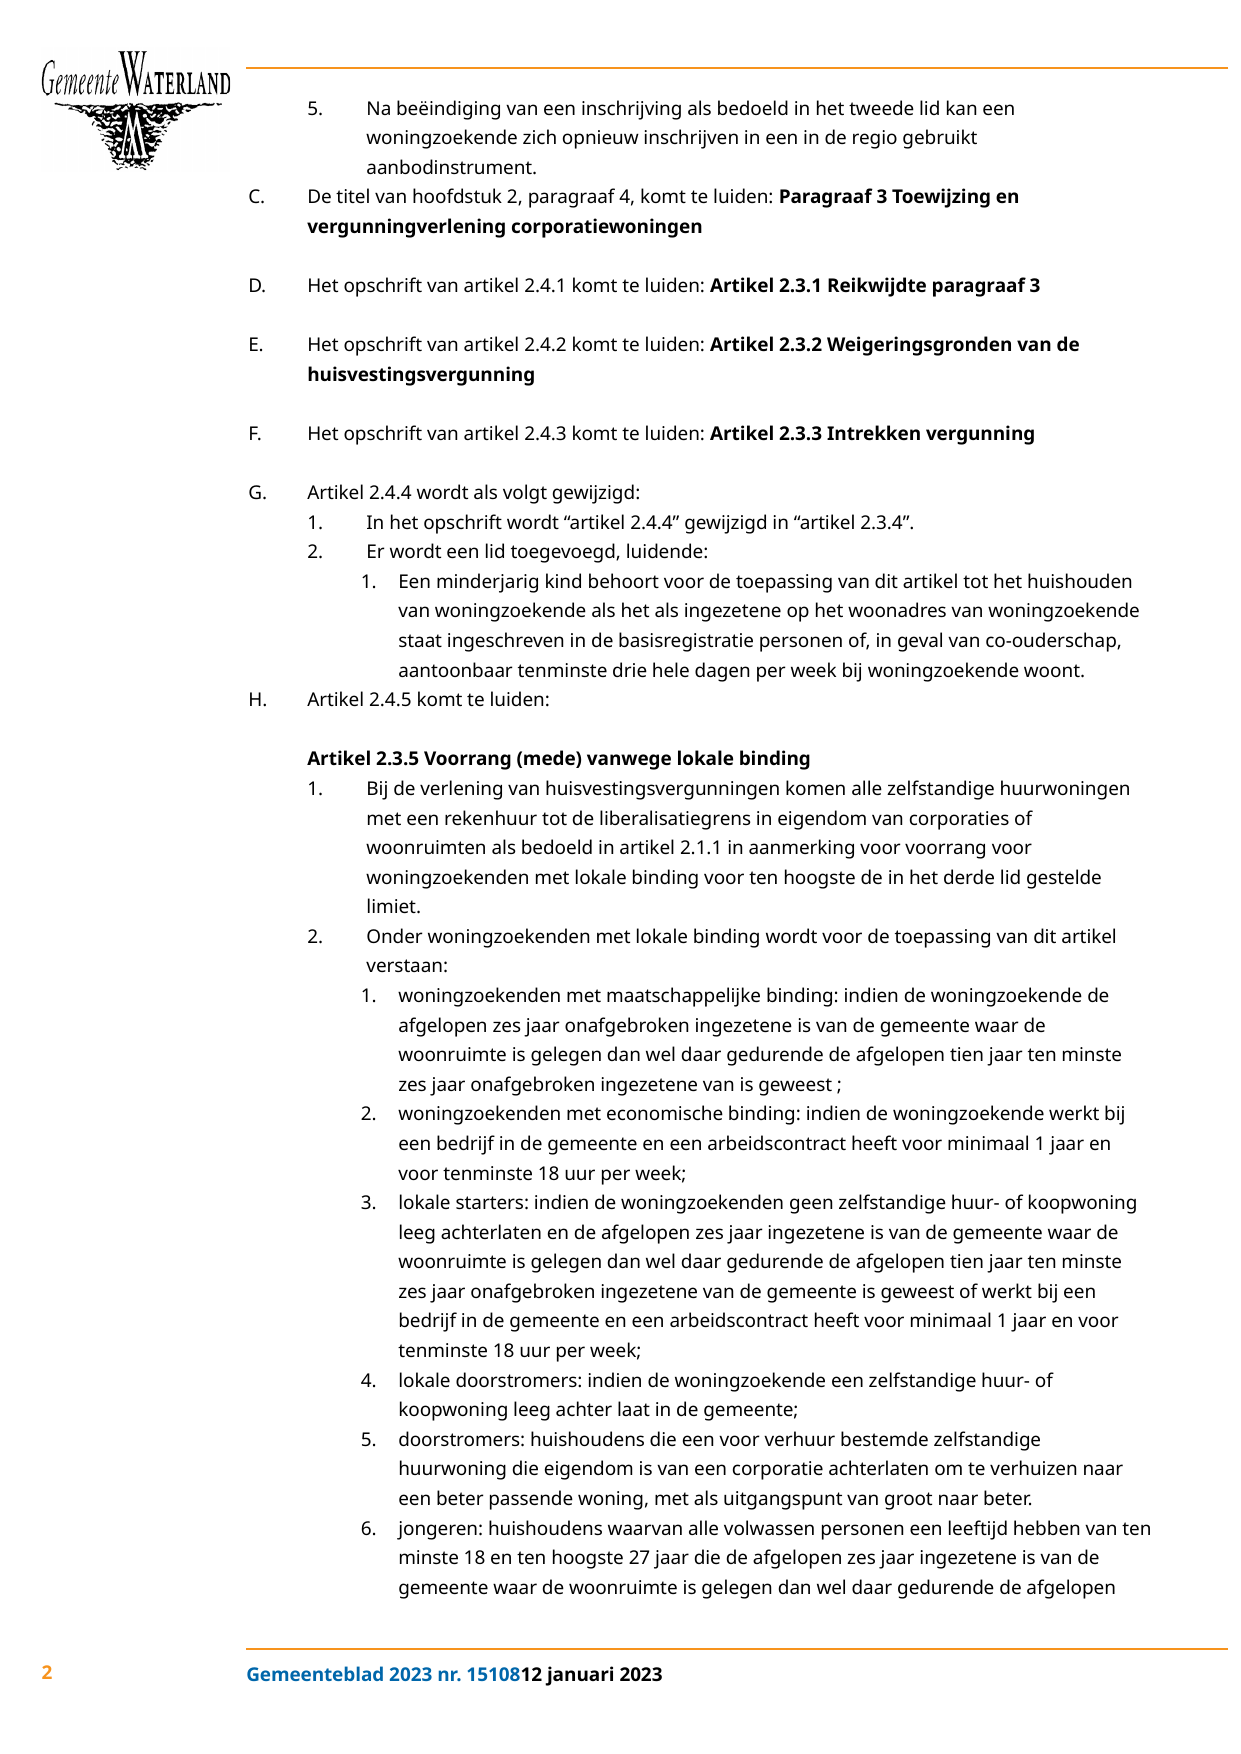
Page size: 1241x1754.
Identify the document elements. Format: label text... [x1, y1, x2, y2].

list In het opschrift wordt “artikel 2.4.4” gewijzigd in “artikel 2.3.4”. [307, 509, 1152, 535]
list De titel van hoofdstuk 2, paragraaf 4, komt te luiden: Paragraaf 3 Toewijzing en vergunningverlening corporatiewoningen [248, 183, 1152, 239]
list Er wordt een lid toegevoegd, luidende: [307, 538, 1152, 564]
list Het opschrift van artikel 2.4.1 komt te luiden: Artikel 2.3.1 Reikwijdte paragraaf 3 [248, 272, 1152, 298]
list woningzoekenden met economische binding: indien de woningzoekende werkt bij een bedrijf in de gemeente en een arbeidscontract heeft voor minimaal 1 jaar en voor tenminste 18 uur per week; [361, 1101, 1152, 1186]
list Na beëindiging van een inschrijving als bedoeld in het tweede lid kan een woningzoekende zich opnieuw inschrijven in een in de regio gebruikt aanbodinstrument. [307, 95, 1152, 180]
list jongeren: huishoudens waarvan alle volwassen personen een leeftijd hebben van ten minste 18 en ten hoogste 27 jaar die de afgelopen zes jaar ingezetene is van de gemeente waar de woonruimte is gelegen dan wel daar gedurende de afgelopen [361, 1515, 1152, 1600]
list lokale doorstromers: indien de woningzoekende een zelfstandige huur- of koopwoning leeg achter laat in de gemeente; [361, 1367, 1152, 1422]
list Artikel 2.4.5 komt te luiden: [248, 686, 1152, 712]
list Het opschrift van artikel 2.4.2 komt te luiden: Artikel 2.3.2 Weigeringsgronden van de huisvestingsvergunning [248, 331, 1152, 387]
list Het opschrift van artikel 2.4.3 komt te luiden: Artikel 2.3.3 Intrekken vergunning [248, 420, 1152, 446]
list Een minderjarig kind behoort voor de toepassing van dit artikel tot het huishouden van woningzoekende als het als ingezetene op het woonadres van woningzoekende staat ingeschreven in de basisregistratie personen of, in geval van co-ouderschap, aantoonbaar tenminste drie hele dagen per week bij woningzoekende woont. [361, 568, 1152, 683]
list Artikel 2.3.5 Voorrang (mede) vanwege lokale binding [248, 746, 1152, 771]
list Onder woningzoekenden met lokale binding wordt voor de toepassing van dit artikel verstaan: [307, 923, 1152, 978]
list lokale starters: indien de woningzoekenden geen zelfstandige huur- of koopwoning leeg achterlaten en de afgelopen zes jaar ingezetene is van de gemeente waar de woonruimte is gelegen dan wel daar gedurende de afgelopen tien jaar ten minste zes jaar onafgebroken ingezetene van de gemeente is geweest of werkt bij een bedrijf in de gemeente en een arbeidscontract heeft voor minimaal 1 jaar en voor tenminste 18 uur per week; [361, 1189, 1152, 1363]
picture [41, 47, 231, 172]
list Bij de verlening van huisvestingsvergunningen komen alle zelfstandige huurwoningen met een rekenhuur tot de liberalisatiegrens in eigendom van corporaties of woonruimten als bedoeld in artikel 2.1.1 in aanmerking voor voorrang voor woningzoekenden met lokale binding voor ten hoogste de in het derde lid gestelde limiet. [307, 775, 1152, 919]
list doorstromers: huishoudens die een voor verhuur bestemde zelfstandige huurwoning die eigendom is van een corporatie achterlaten om te verhuizen naar een beter passende woning, met als uitgangspunt van groot naar beter. [361, 1426, 1152, 1511]
list woningzoekenden met maatschappelijke binding: indien de woningzoekende de afgelopen zes jaar onafgebroken ingezetene is van de gemeente waar de woonruimte is gelegen dan wel daar gedurende de afgelopen tien jaar ten minste zes jaar onafgebroken ingezetene van is geweest ; [361, 982, 1152, 1097]
list Artikel 2.4.4 wordt als volgt gewijzigd: [248, 479, 1152, 505]
